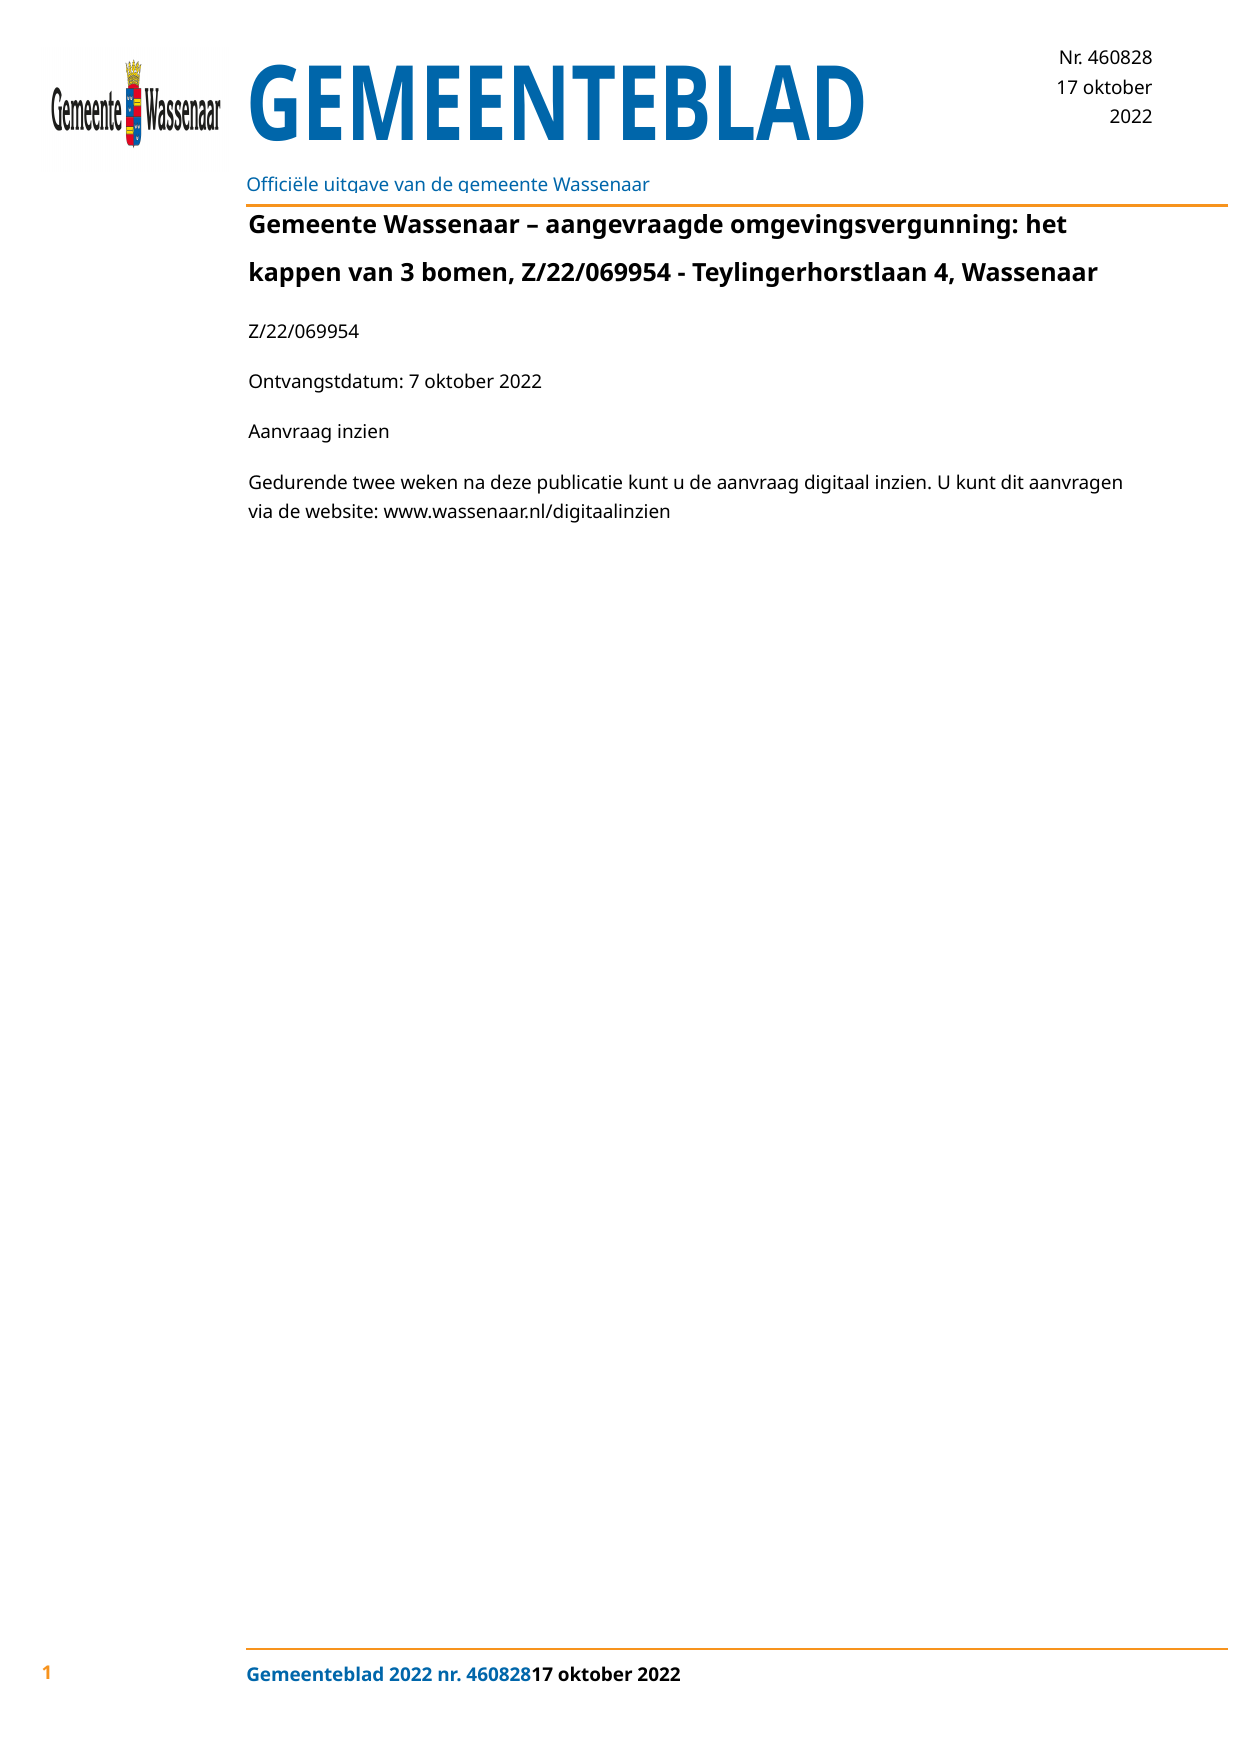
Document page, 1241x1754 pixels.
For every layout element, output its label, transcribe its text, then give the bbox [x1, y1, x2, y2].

picture [41, 47, 231, 172]
text Aanvraag inzien [248, 419, 1152, 444]
text Gedurende twee weken na deze publicatie kunt u de aanvraag digitaal inzien. U kunt dit aanvragen via de website: www.wassenaar.nl/digitaalinzien [248, 469, 1152, 524]
text Z/22/069954 [248, 318, 1152, 344]
text Ontvangstdatum: 7 oktober 2022 [248, 368, 1152, 394]
text Gemeente Wassenaar – aangevraagde omgevingsvergunning: het kappen van 3 bomen, Z/22/069954 - Teylingerhorstlaan 4, Wassenaar [248, 207, 1152, 288]
